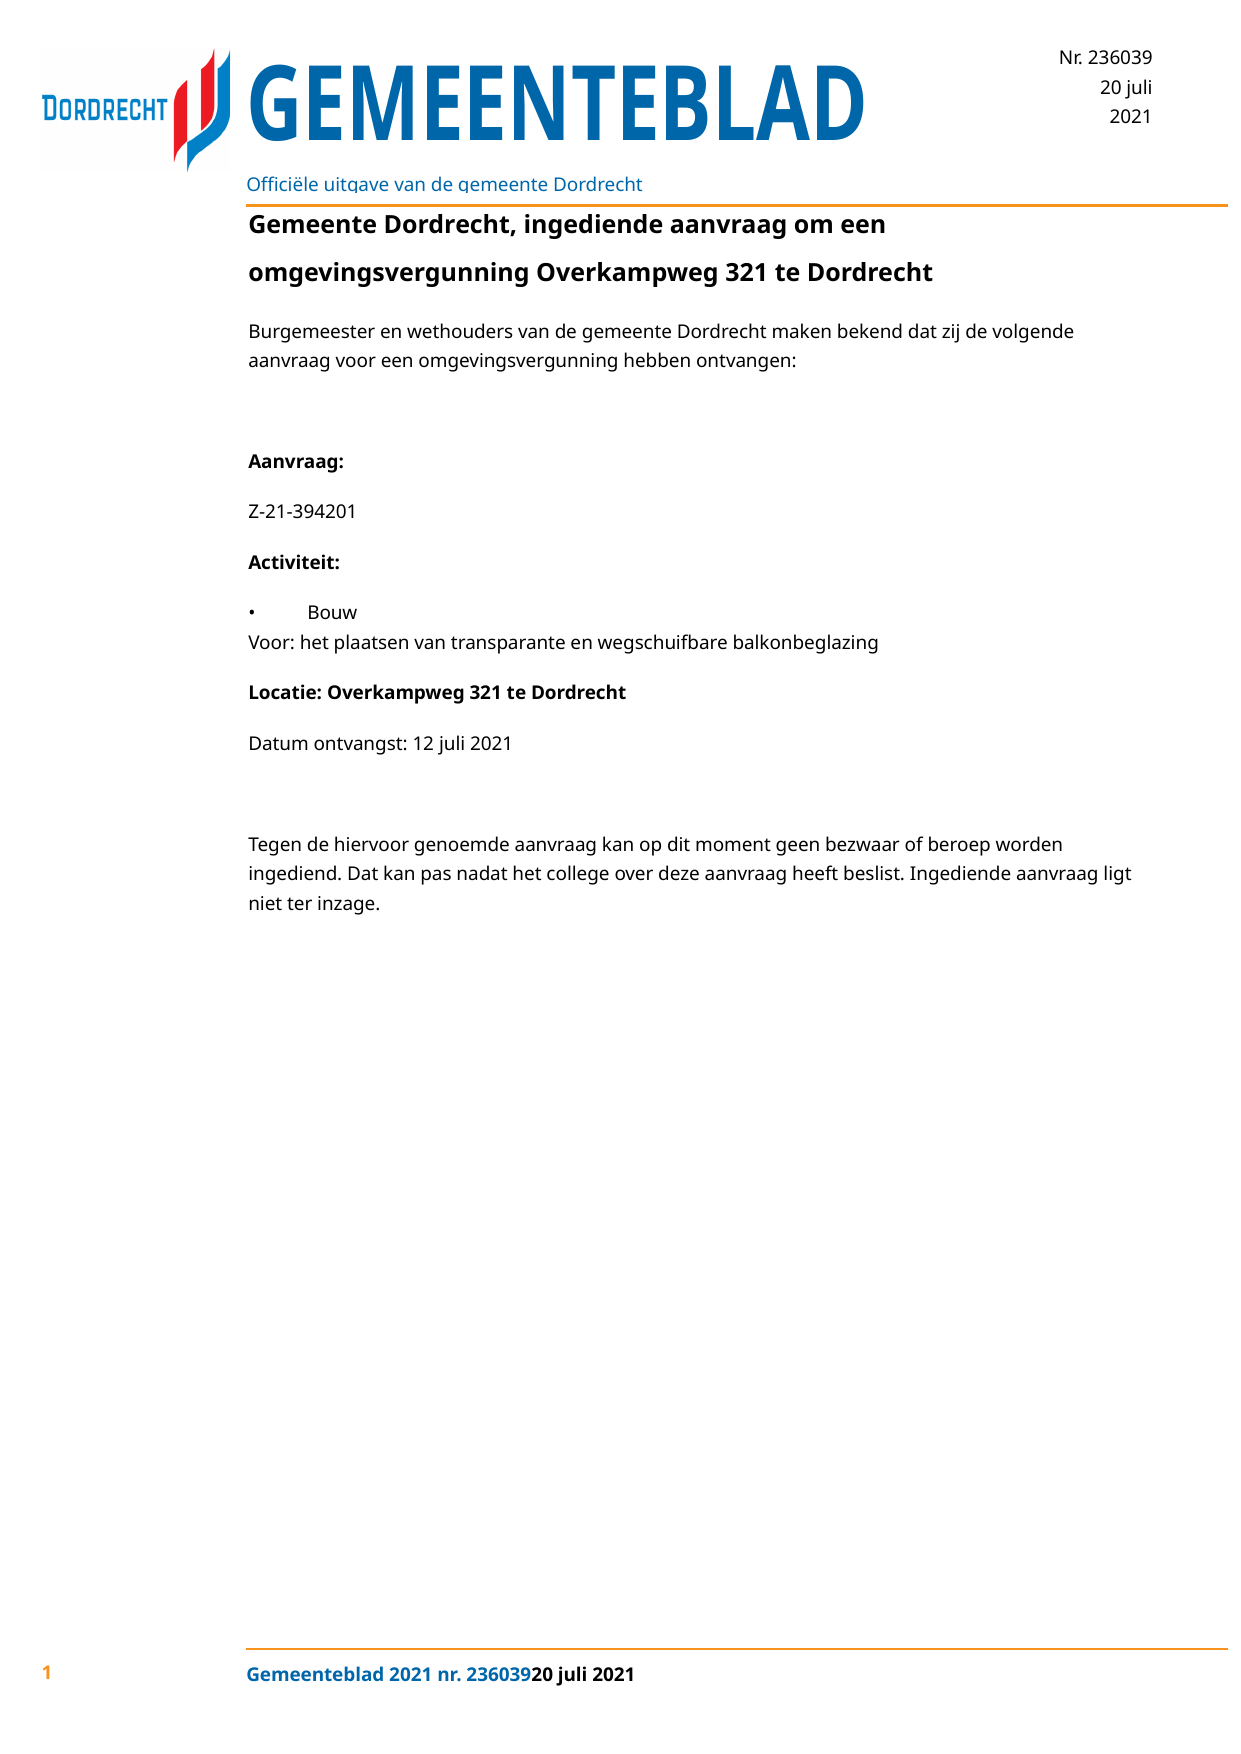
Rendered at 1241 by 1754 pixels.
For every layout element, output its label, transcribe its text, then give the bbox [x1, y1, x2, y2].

text Gemeente Dordrecht, ingediende aanvraag om een omgevingsvergunning Overkampweg 321 te Dordrecht [248, 207, 1152, 288]
text Locatie: Overkampweg 321 te Dordrecht [248, 679, 1152, 705]
picture [41, 47, 231, 172]
text Activiteit: [248, 549, 1152, 575]
text Burgemeester en wethouders van de gemeente Dordrecht maken bekend dat zij de volgende aanvraag voor een omgevingsvergunning hebben ontvangen: [248, 318, 1152, 373]
text Tegen de hiervoor genoemde aanvraag kan op dit moment geen bezwaar of beroep worden ingediend. Dat kan pas nadat het college over deze aanvraag heeft beslist. Ingediende aanvraag ligt niet ter inzage. [248, 831, 1152, 916]
text Z-21-394201 [248, 499, 1152, 524]
list Bouw [248, 599, 1152, 625]
text Voor: het plaatsen van transparante en wegschuifbare balkonbeglazing [248, 629, 1152, 655]
text Datum ontvangst: 12 juli 2021 [248, 730, 1152, 756]
text Aanvraag: [248, 448, 1152, 474]
